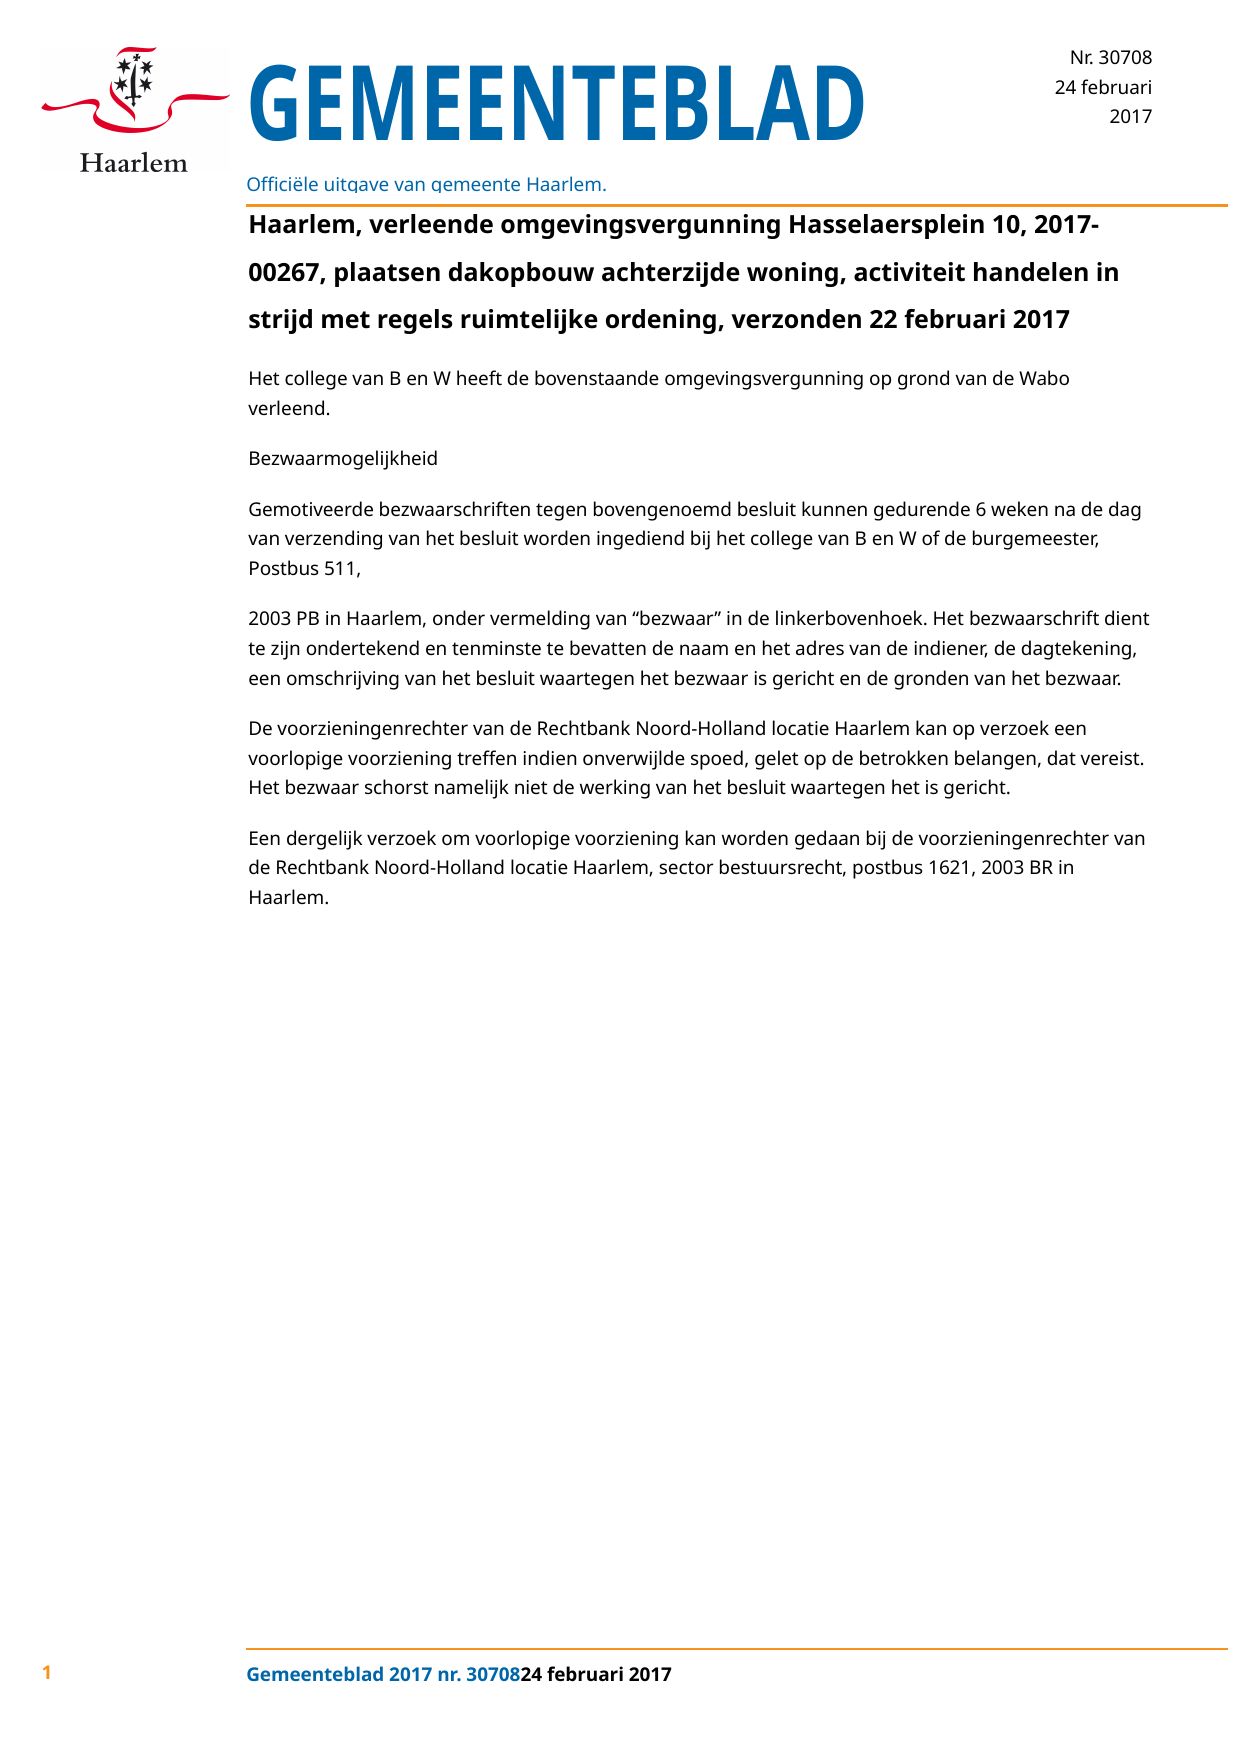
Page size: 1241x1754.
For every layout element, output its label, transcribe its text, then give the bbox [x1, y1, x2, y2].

text 2003 PB in Haarlem, onder vermelding van “bezwaar” in de linkerbovenhoek. Het bezwaarschrift dient te zijn ondertekend en tenminste te bevatten de naam en het adres van de indiener, de dagtekening, een omschrijving van het besluit waartegen het bezwaar is gericht en de gronden van het bezwaar. [248, 606, 1152, 690]
text Een dergelijk verzoek om voorlopige voorziening kan worden gedaan bij de voorzieningenrechter van de Rechtbank Noord-Holland locatie Haarlem, sector bestuursrecht, postbus 1621, 2003 BR in Haarlem. [248, 825, 1152, 909]
text Bezwaarmogelijkheid [248, 446, 1152, 471]
text Het college van B en W heeft de bovenstaande omgevingsvergunning op grond van de Wabo verleend. [248, 366, 1152, 421]
picture [41, 47, 231, 172]
text De voorzieningenrechter van de Rechtbank Noord-Holland locatie Haarlem kan op verzoek een voorlopige voorziening treffen indien onverwijlde spoed, gelet op de betrokken belangen, dat vereist. Het bezwaar schorst namelijk niet de werking van het besluit waartegen het is gericht. [248, 715, 1152, 800]
text Haarlem, verleende omgevingsvergunning Hasselaersplein 10, 2017-00267, plaatsen dakopbouw achterzijde woning, activiteit handelen in strijd met regels ruimtelijke ordening, verzonden 22 februari 2017 [248, 207, 1152, 336]
text Gemotiveerde bezwaarschriften tegen bovengenoemd besluit kunnen gedurende 6 weken na de dag van verzending van het besluit worden ingediend bij het college van B en W of de burgemeester, Postbus 511, [248, 496, 1152, 581]
